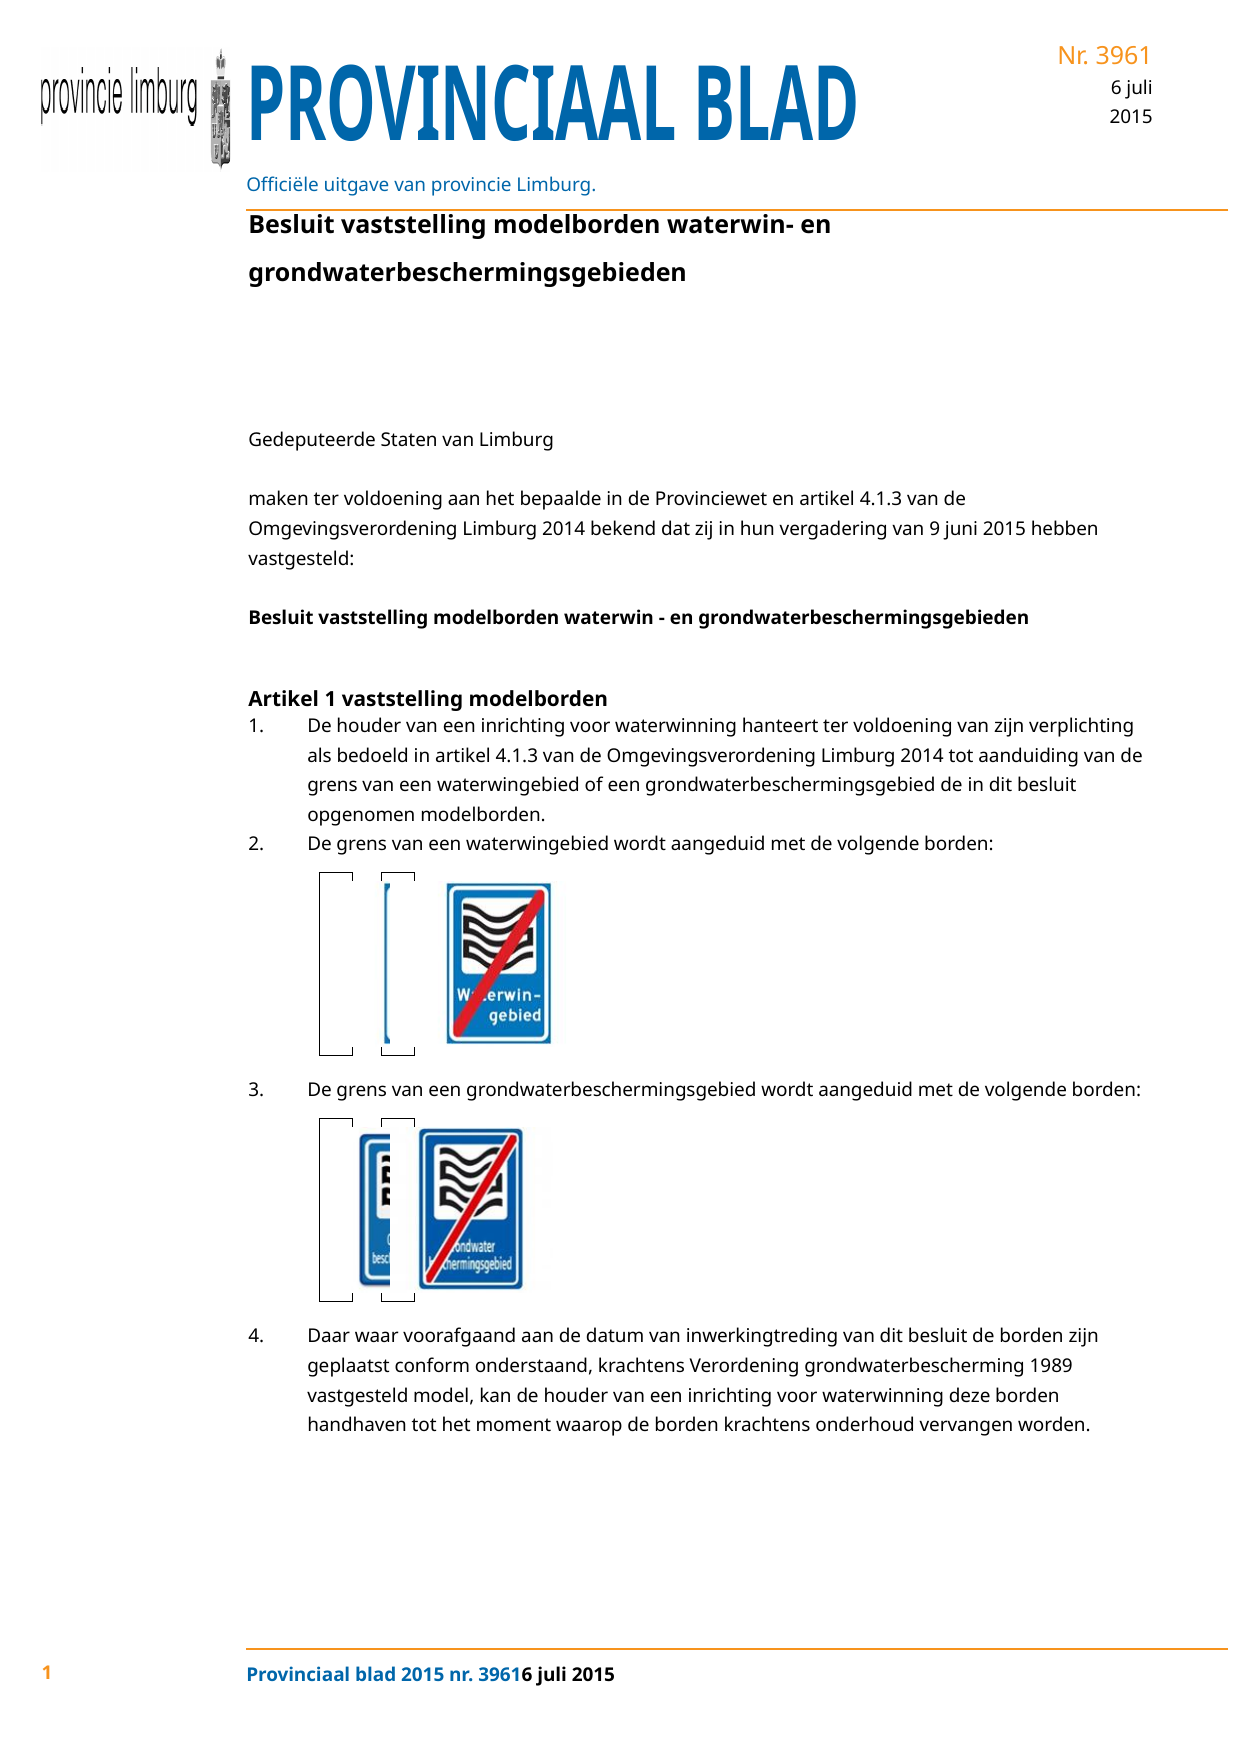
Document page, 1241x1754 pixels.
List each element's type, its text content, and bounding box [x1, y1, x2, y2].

list De houder van een inrichting voor waterwinning hanteert ter voldoening van zijn verplichting als bedoeld in artikel 4.1.3 van de Omgevingsverordening Limburg 2014 tot aanduiding van de grens van een waterwingebied of een grondwaterbeschermingsgebied de in dit besluit opgenomen modelborden. [248, 712, 1152, 827]
picture [327, 881, 608, 1047]
list De grens van een waterwingebied wordt aangeduid met de volgende borden: [248, 831, 1152, 856]
text maken ter voldoening aan het bepaalde in de Provinciewet en artikel 4.1.3 van de Omgevingsverordening Limburg 2014 bekend dat zij in hun vergadering van 9 juni 2015 hebben vastgesteld: [248, 486, 1152, 570]
text Gedeputeerde Staten van Limburg [248, 426, 1152, 452]
picture [41, 47, 231, 172]
text Besluit vaststelling modelborden waterwin - en grondwaterbeschermingsgebieden [248, 604, 1152, 629]
text Besluit vaststelling modelborden waterwin- en grondwaterbeschermingsgebieden [248, 211, 1152, 288]
picture [327, 1127, 553, 1293]
list De grens van een grondwaterbeschermingsgebied wordt aangeduid met de volgende borden: [248, 1077, 1152, 1102]
text Artikel 1 vaststelling modelborden [248, 684, 1152, 712]
list Daar waar voorafgaand aan de datum van inwerkingtreding van dit besluit de borden zijn geplaatst conform onderstaand, krachtens Verordening grondwaterbescherming 1989 vastgesteld model, kan de houder van een inrichting voor waterwinning deze borden handhaven tot het moment waarop de borden krachtens onderhoud vervangen worden. [248, 1323, 1152, 1437]
